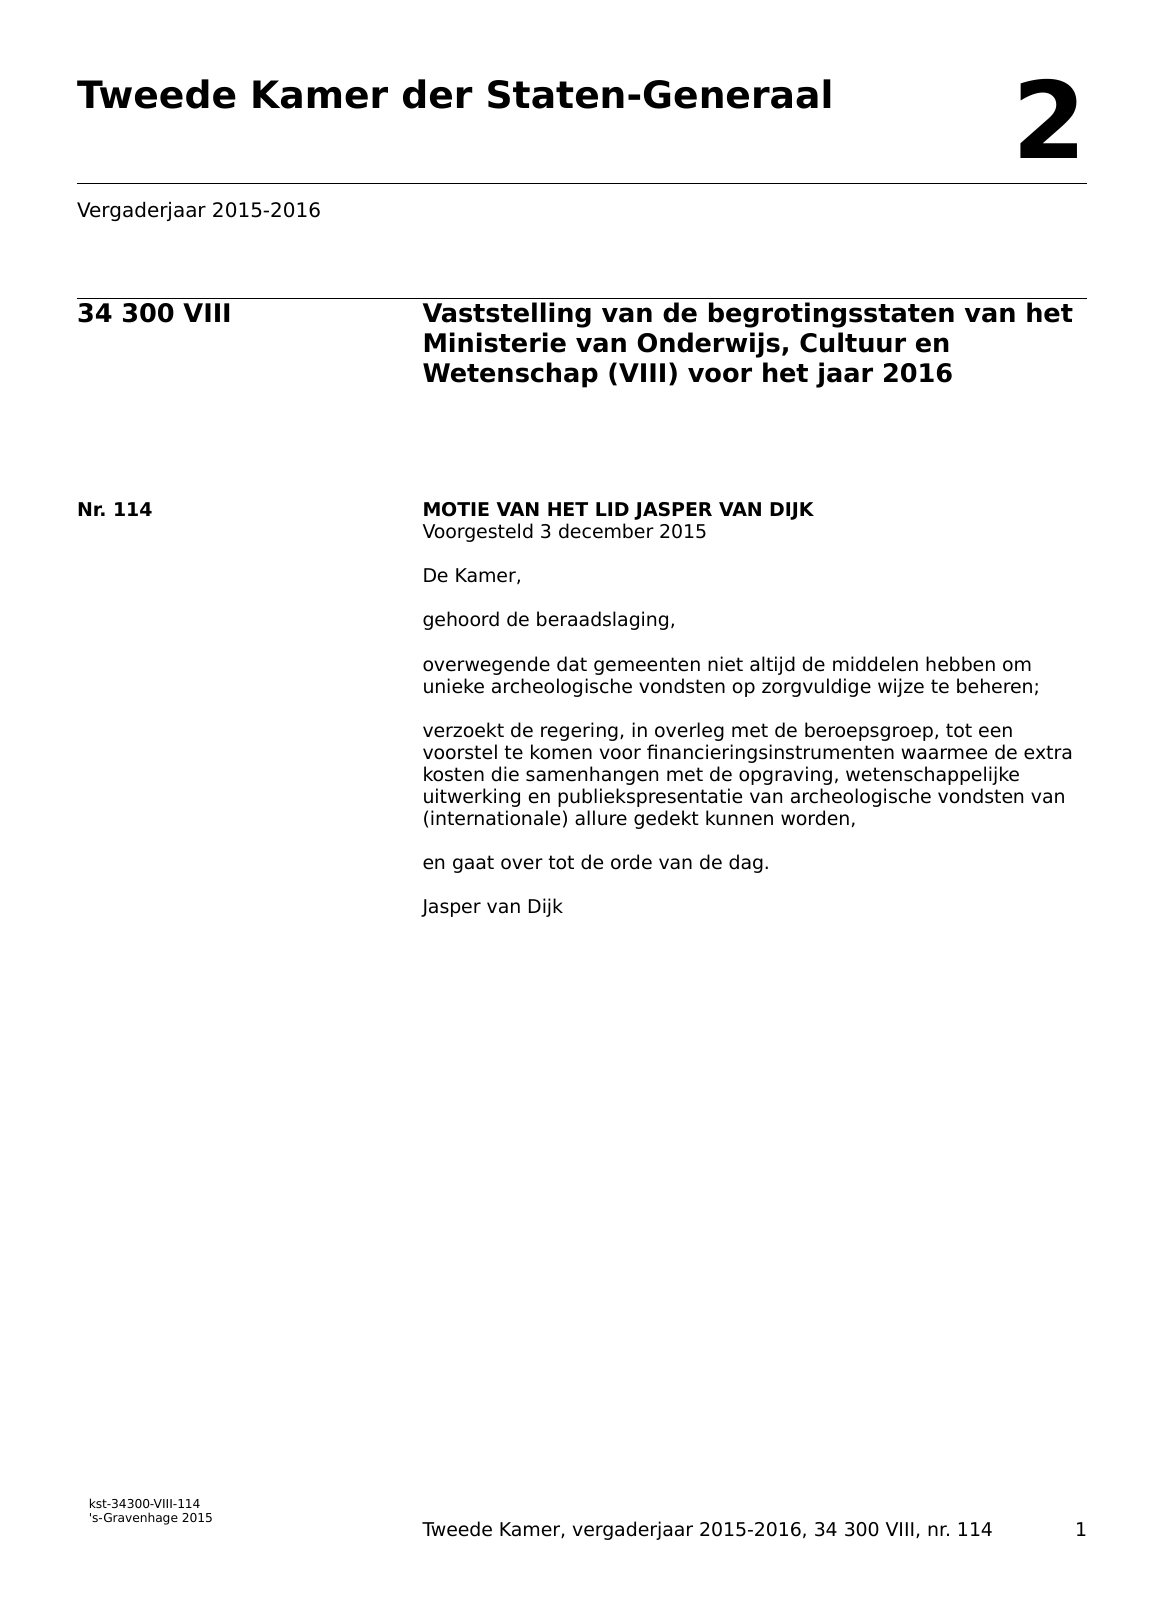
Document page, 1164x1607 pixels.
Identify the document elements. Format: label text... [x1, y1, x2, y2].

table_header 2 [886, 59, 1087, 183]
subtitle 34 300 VIII Vaststelling van de begrotingsstaten van het Ministerie van Onderwijs, Cultuur en Wetenschap (VIII) voor het jaar 2016 [77, 299, 1087, 388]
text verzoekt de regering, in overleg met de beroepsgroep, tot een voorstel te komen voor financieringsinstrumenten waarmee de extra kosten die samenhangen met de opgraving, wetenschappelijke uitwerking en publiekspresentatie van archeologische vondsten van (internationale) allure gedekt kunnen worden, [422, 720, 1087, 829]
text 's-Gravenhage 2015 [88, 1511, 323, 1525]
text Voorgesteld 3 december 2015 [422, 521, 1087, 543]
table_header Tweede Kamer der Staten-Generaal [77, 59, 886, 183]
text en gaat over tot de orde van de dag. [422, 852, 1087, 874]
subtitle Nr. 114 MOTIE VAN HET LID JASPER VAN DIJK [77, 499, 1087, 521]
text De Kamer, [422, 565, 1087, 587]
text Jasper van Dijk [422, 896, 1087, 918]
text gehoord de beraadslaging, [422, 609, 1087, 631]
table_cell Vergaderjaar 2015-2016 [77, 184, 1087, 298]
text overwegende dat gemeenten niet altijd de middelen hebben om unieke archeologische vondsten op zorgvuldige wijze te beheren; [422, 653, 1087, 697]
text kst-34300-VIII-114 [88, 1497, 323, 1511]
